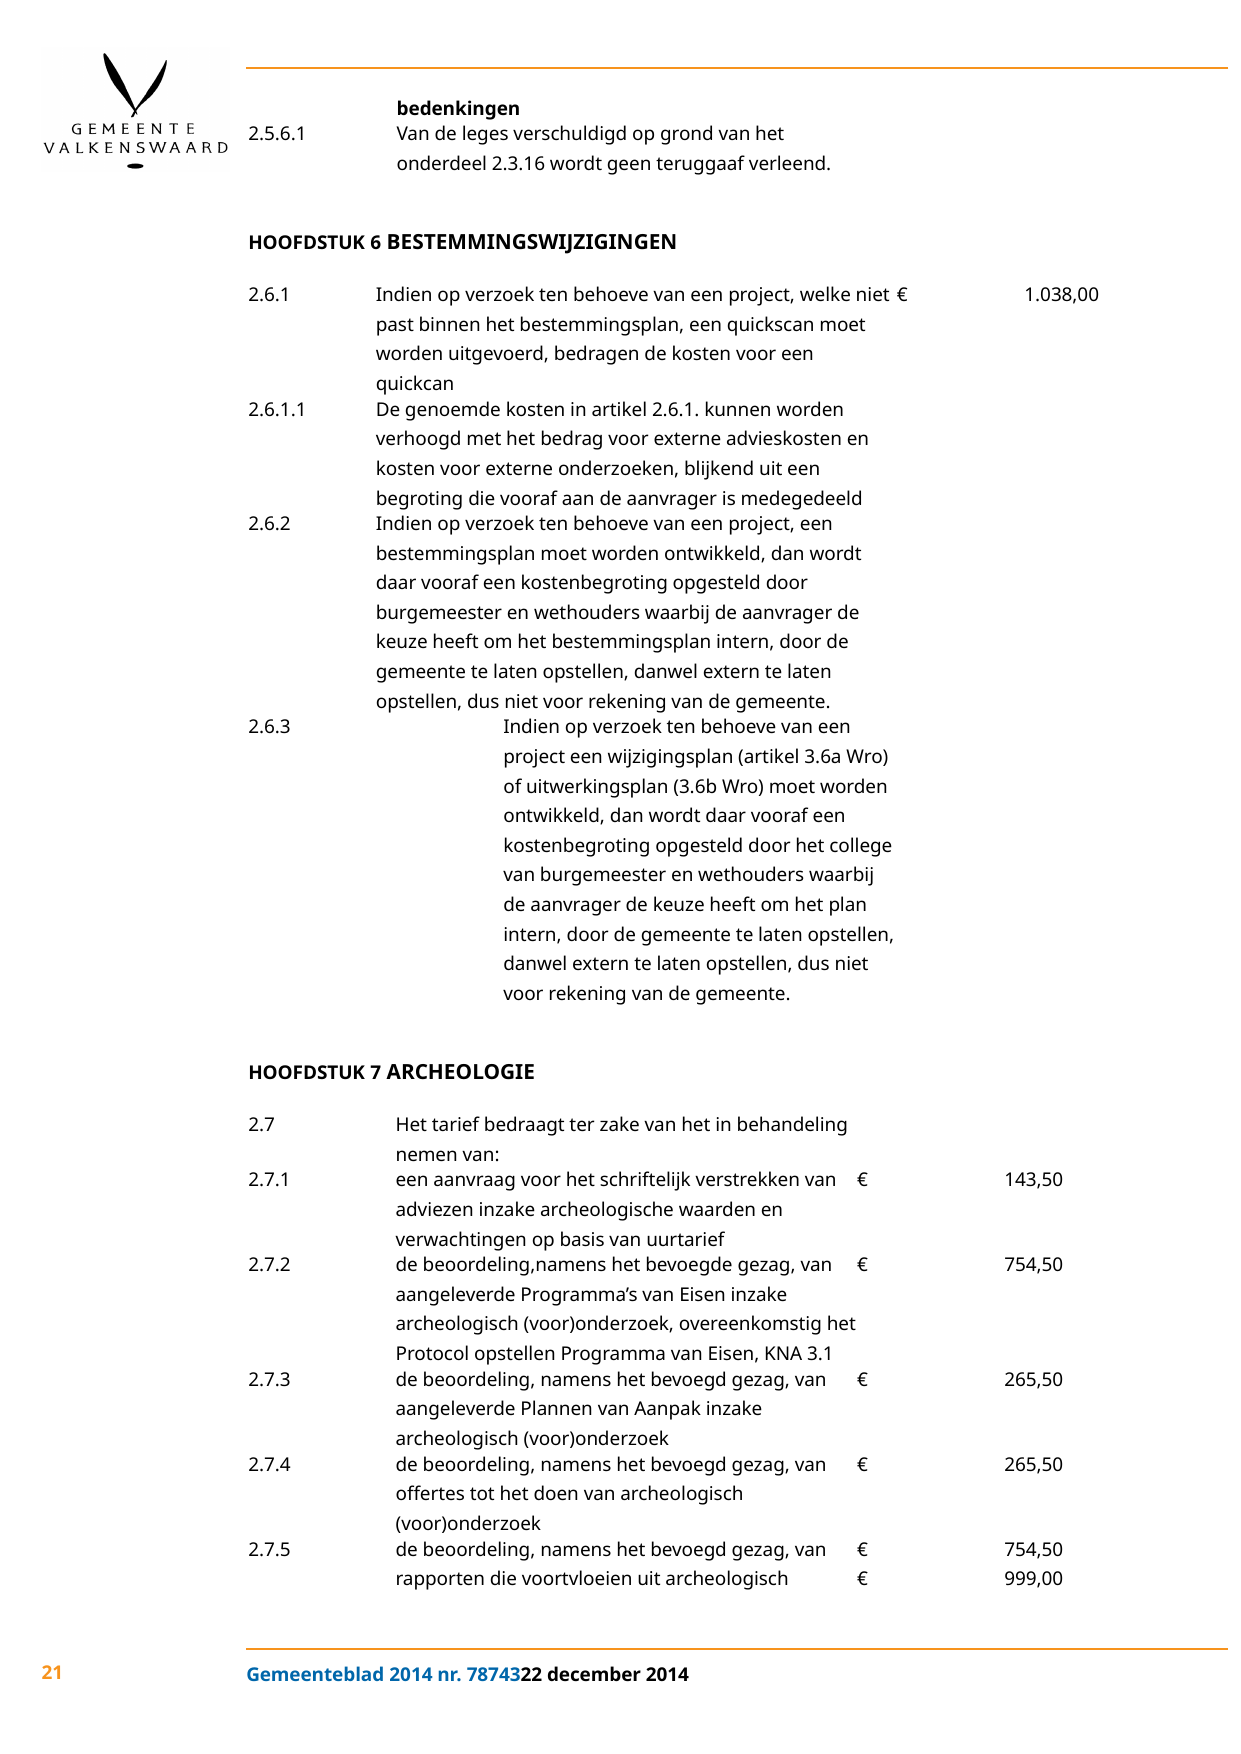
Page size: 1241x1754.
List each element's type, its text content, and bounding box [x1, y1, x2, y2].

table_cell [897, 714, 1024, 1006]
table_cell [1003, 121, 1152, 176]
table_cell € [857, 1366, 1004, 1451]
table_cell 265,50 [1004, 1366, 1152, 1451]
table_cell 2.6.3 [248, 714, 503, 1006]
table_cell De genoemde kosten in artikel 2.6.1. kunnen worden verhoogd met het bedrag voor externe advieskosten en kosten voor externe onderzoeken, blijkend uit een begroting die vooraf aan de aanvrager is medegedeeld [376, 396, 897, 510]
table_header [857, 1111, 1004, 1167]
table_cell [1024, 510, 1152, 714]
table_cell de beoordeling, namens het bevoegd gezag, van aangeleverde Plannen van Aanpak inzake archeologisch (voor)onderzoek [395, 1366, 857, 1451]
table_cell 265,50 [1004, 1451, 1152, 1536]
table_header € [897, 281, 1024, 396]
text HOOFDSTUK 6 BESTEMMINGSWIJZIGINGEN [248, 227, 1152, 256]
table_header 1.038,00 [1024, 281, 1152, 396]
table_cell 2.6.2 [248, 510, 376, 714]
table_cell [897, 396, 1024, 510]
table_cell 2.7.4 [248, 1451, 395, 1536]
table_cell bedenkingen [396, 95, 855, 121]
table_cell 2.7.1 [248, 1167, 395, 1251]
table_cell 754,50 999,00 [1004, 1536, 1152, 1591]
table_header 2.7 [248, 1111, 395, 1167]
table_header [1004, 1111, 1152, 1167]
table_cell [1024, 396, 1152, 510]
table_cell 2.7.5 [248, 1536, 395, 1591]
table_cell 2.7.2 [248, 1251, 395, 1366]
table_cell [855, 121, 1003, 176]
table_cell [248, 95, 396, 121]
table_cell 754,50 [1004, 1251, 1152, 1366]
picture [41, 47, 231, 172]
table_cell 143,50 [1004, 1167, 1152, 1251]
table_header 2.6.1 [248, 281, 376, 396]
table_cell een aanvraag voor het schriftelijk verstrekken van adviezen inzake archeologische waarden en verwachtingen op basis van uurtarief [395, 1167, 857, 1251]
table_cell € [857, 1451, 1004, 1536]
table_cell Van de leges verschuldigd op grond van het onderdeel 2.3.16 wordt geen teruggaaf verleend. [396, 121, 855, 176]
table_cell [855, 95, 1003, 121]
table_cell [897, 510, 1024, 714]
table_cell de beoordeling, namens het bevoegd gezag, van rapporten die voortvloeien uit archeologisch [395, 1536, 857, 1591]
table_cell Indien op verzoek ten behoeve van een project een wijzigingsplan (artikel 3.6a Wro) of uitwerkingsplan (3.6b Wro) moet worden ontwikkeld, dan wordt daar vooraf een kostenbegroting opgesteld door het college van burgemeester en wethouders waarbij de aanvrager de keuze heeft om het plan intern, door de gemeente te laten opstellen, danwel extern te laten opstellen, dus niet voor rekening van de gemeente. [503, 714, 897, 1006]
table_cell Indien op verzoek ten behoeve van een project, een bestemmingsplan moet worden ontwikkeld, dan wordt daar vooraf een kostenbegroting opgesteld door burgemeester en wethouders waarbij de aanvrager de keuze heeft om het bestemmingsplan intern, door de gemeente te laten opstellen, danwel extern te laten opstellen, dus niet voor rekening van de gemeente. [376, 510, 897, 714]
table_cell 2.5.6.1 [248, 121, 396, 176]
table_cell de beoordeling,namens het bevoegde gezag, van aangeleverde Programma’s van Eisen inzake archeologisch (voor)onderzoek, overeenkomstig het Protocol opstellen Programma van Eisen, KNA 3.1 [395, 1251, 857, 1366]
table_cell € € [857, 1536, 1004, 1591]
text HOOFDSTUK 7 ARCHEOLOGIE [248, 1057, 1152, 1086]
table_cell de beoordeling, namens het bevoegd gezag, van offertes tot het doen van archeologisch (voor)onderzoek [395, 1451, 857, 1536]
table_cell [1024, 714, 1152, 1006]
table_cell € [857, 1167, 1004, 1251]
table_cell € [857, 1251, 1004, 1366]
table_cell 2.6.1.1 [248, 396, 376, 510]
table_header Het tarief bedraagt ter zake van het in behandeling nemen van: [395, 1111, 857, 1167]
table_cell 2.7.3 [248, 1366, 395, 1451]
table_cell [1003, 95, 1152, 121]
table_header Indien op verzoek ten behoeve van een project, welke niet past binnen het bestemmingsplan, een quickscan moet worden uitgevoerd, bedragen de kosten voor een quickcan [376, 281, 897, 396]
